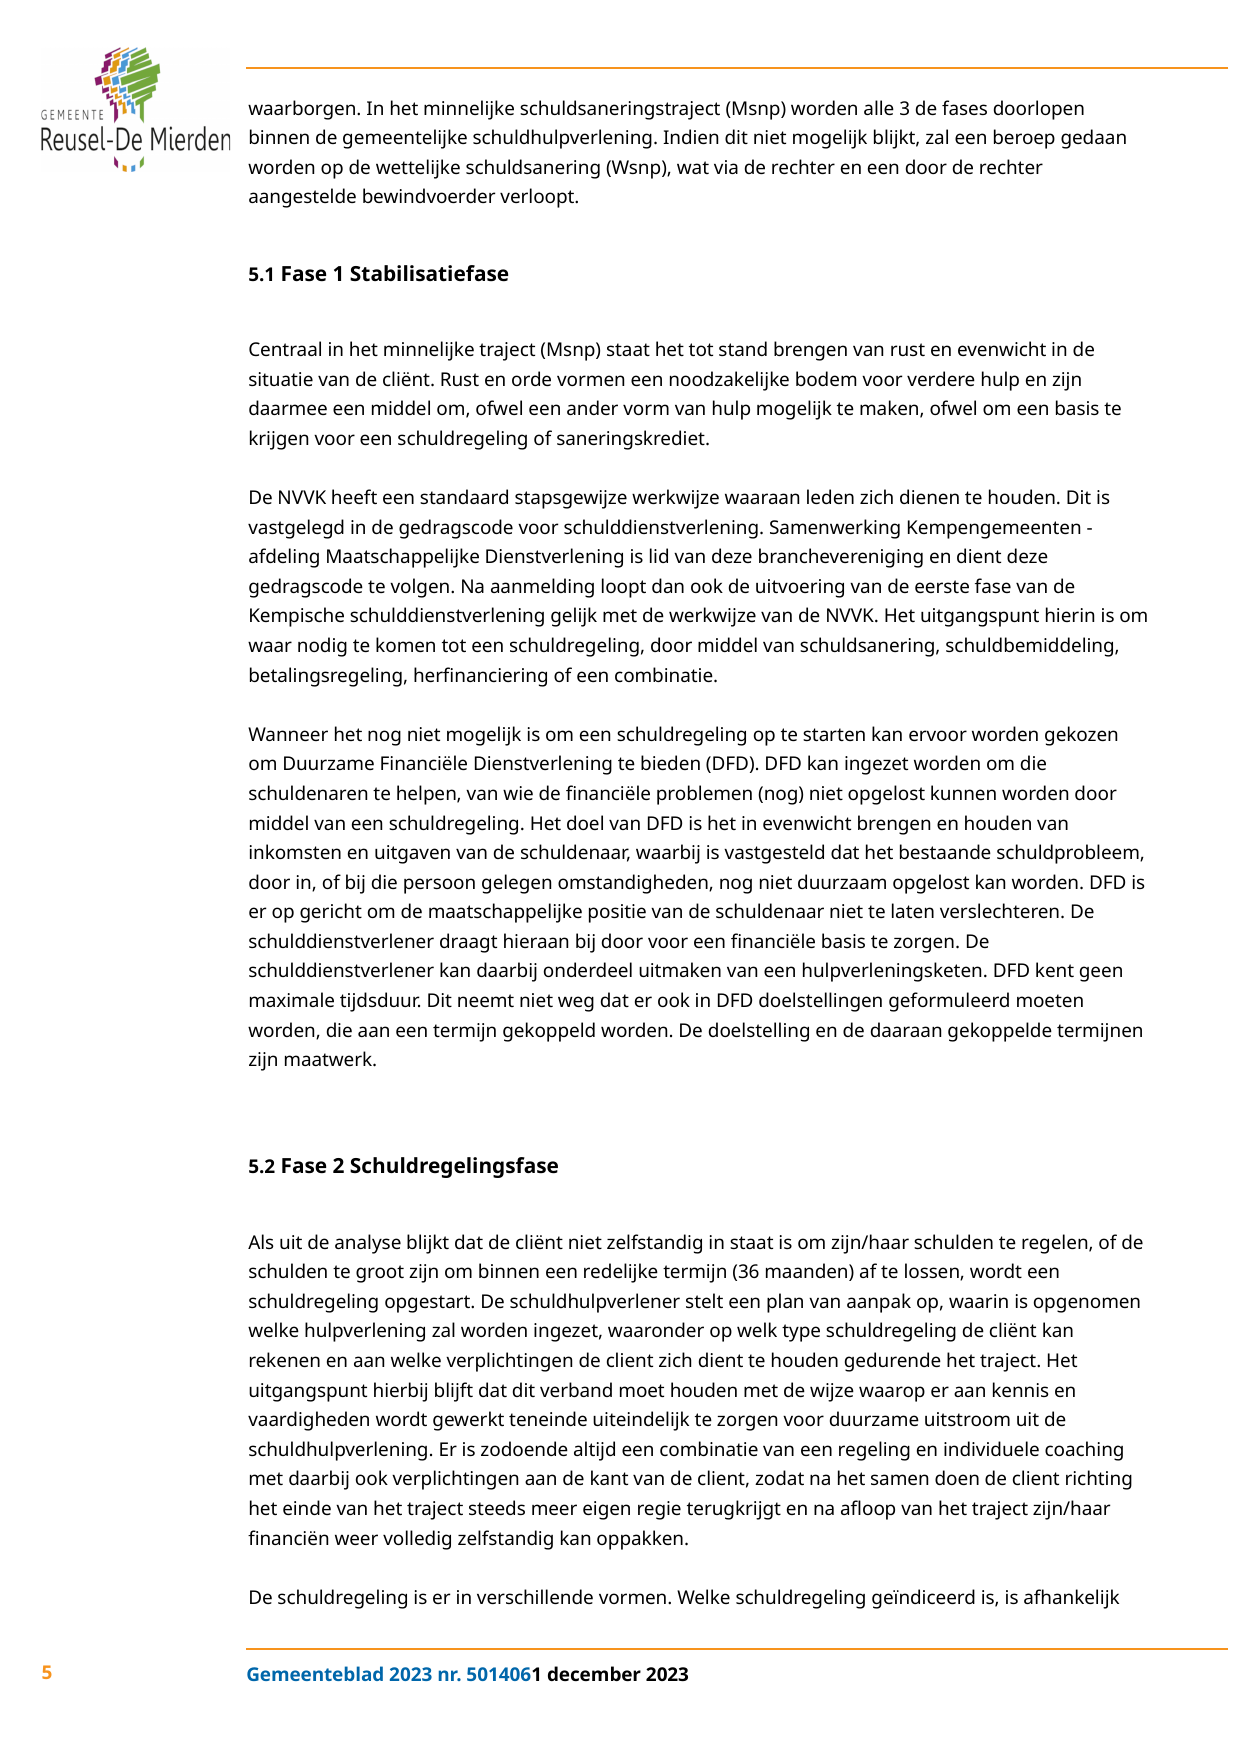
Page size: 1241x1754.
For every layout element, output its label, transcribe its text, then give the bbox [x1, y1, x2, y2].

text waarborgen. In het minnelijke schuldsaneringstraject (Msnp) worden alle 3 de fases doorlopen binnen de gemeentelijke schuldhulpverlening. Indien dit niet mogelijk blijkt, zal een beroep gedaan worden op de wettelijke schuldsanering (Wsnp), wat via de rechter en een door de rechter aangestelde bewindvoerder verloopt. [248, 95, 1152, 209]
text Centraal in het minnelijke traject (Msnp) staat het tot stand brengen van rust en evenwicht in de situatie van de cliënt. Rust en orde vormen een noodzakelijke bodem voor verdere hulp en zijn daarmee een middel om, ofwel een ander vorm van hulp mogelijk te maken, ofwel om een basis te krijgen voor een schuldregeling of saneringskrediet. [248, 336, 1152, 451]
text Wanneer het nog niet mogelijk is om een schuldregeling op te starten kan ervoor worden gekozen om Duurzame Financiële Dienstverlening te bieden (DFD). DFD kan ingezet worden om die schuldenaren te helpen, van wie de financiële problemen (nog) niet opgelost kunnen worden door middel van een schuldregeling. Het doel van DFD is het in evenwicht brengen en houden van inkomsten en uitgaven van de schuldenaar, waarbij is vastgesteld dat het bestaande schuldprobleem, door in, of bij die persoon gelegen omstandigheden, nog niet duurzaam opgelost kan worden. DFD is er op gericht om de maatschappelijke positie van de schuldenaar niet te laten verslechteren. De schulddienstverlener draagt hieraan bij door voor een financiële basis te zorgen. De schulddienstverlener kan daarbij onderdeel uitmaken van een hulpverleningsketen. DFD kent geen maximale tijdsduur. Dit neemt niet weg dat er ook in DFD doelstellingen geformuleerd moeten worden, die aan een termijn gekoppeld worden. De doelstelling en de daaraan gekoppelde termijnen zijn maatwerk. [248, 721, 1152, 1072]
text 5.2 Fase 2 Schuldregelingsfase [248, 1151, 1152, 1180]
text Als uit de analyse blijkt dat de cliënt niet zelfstandig in staat is om zijn/haar schulden te regelen, of de schulden te groot zijn om binnen een redelijke termijn (36 maanden) af te lossen, wordt een schuldregeling opgestart. De schuldhulpverlener stelt een plan van aanpak op, waarin is opgenomen welke hulpverlening zal worden ingezet, waaronder op welk type schuldregeling de cliënt kan rekenen en aan welke verplichtingen de client zich dient te houden gedurende het traject. Het uitgangspunt hierbij blijft dat dit verband moet houden met de wijze waarop er aan kennis en vaardigheden wordt gewerkt teneinde uiteindelijk te zorgen voor duurzame uitstroom uit de schuldhulpverlening. Er is zodoende altijd een combinatie van een regeling en individuele coaching met daarbij ook verplichtingen aan de kant van de client, zodat na het samen doen de client richting het einde van het traject steeds meer eigen regie terugkrijgt en na afloop van het traject zijn/haar financiën weer volledig zelfstandig kan oppakken. [248, 1229, 1152, 1551]
text De NVVK heeft een standaard stapsgewijze werkwijze waaraan leden zich dienen te houden. Dit is vastgelegd in de gedragscode voor schulddienstverlening. Samenwerking Kempengemeenten - afdeling Maatschappelijke Dienstverlening is lid van deze branchevereniging en dient deze gedragscode te volgen. Na aanmelding loopt dan ook de uitvoering van de eerste fase van de Kempische schulddienstverlening gelijk met de werkwijze van de NVVK. Het uitgangspunt hierin is om waar nodig te komen tot een schuldregeling, door middel van schuldsanering, schuldbemiddeling, betalingsregeling, herfinanciering of een combinatie. [248, 484, 1152, 688]
picture [41, 47, 231, 172]
text 5.1 Fase 1 Stabilisatiefase [248, 259, 1152, 287]
text De schuldregeling is er in verschillende vormen. Welke schuldregeling geïndiceerd is, is afhankelijk [248, 1584, 1152, 1610]
